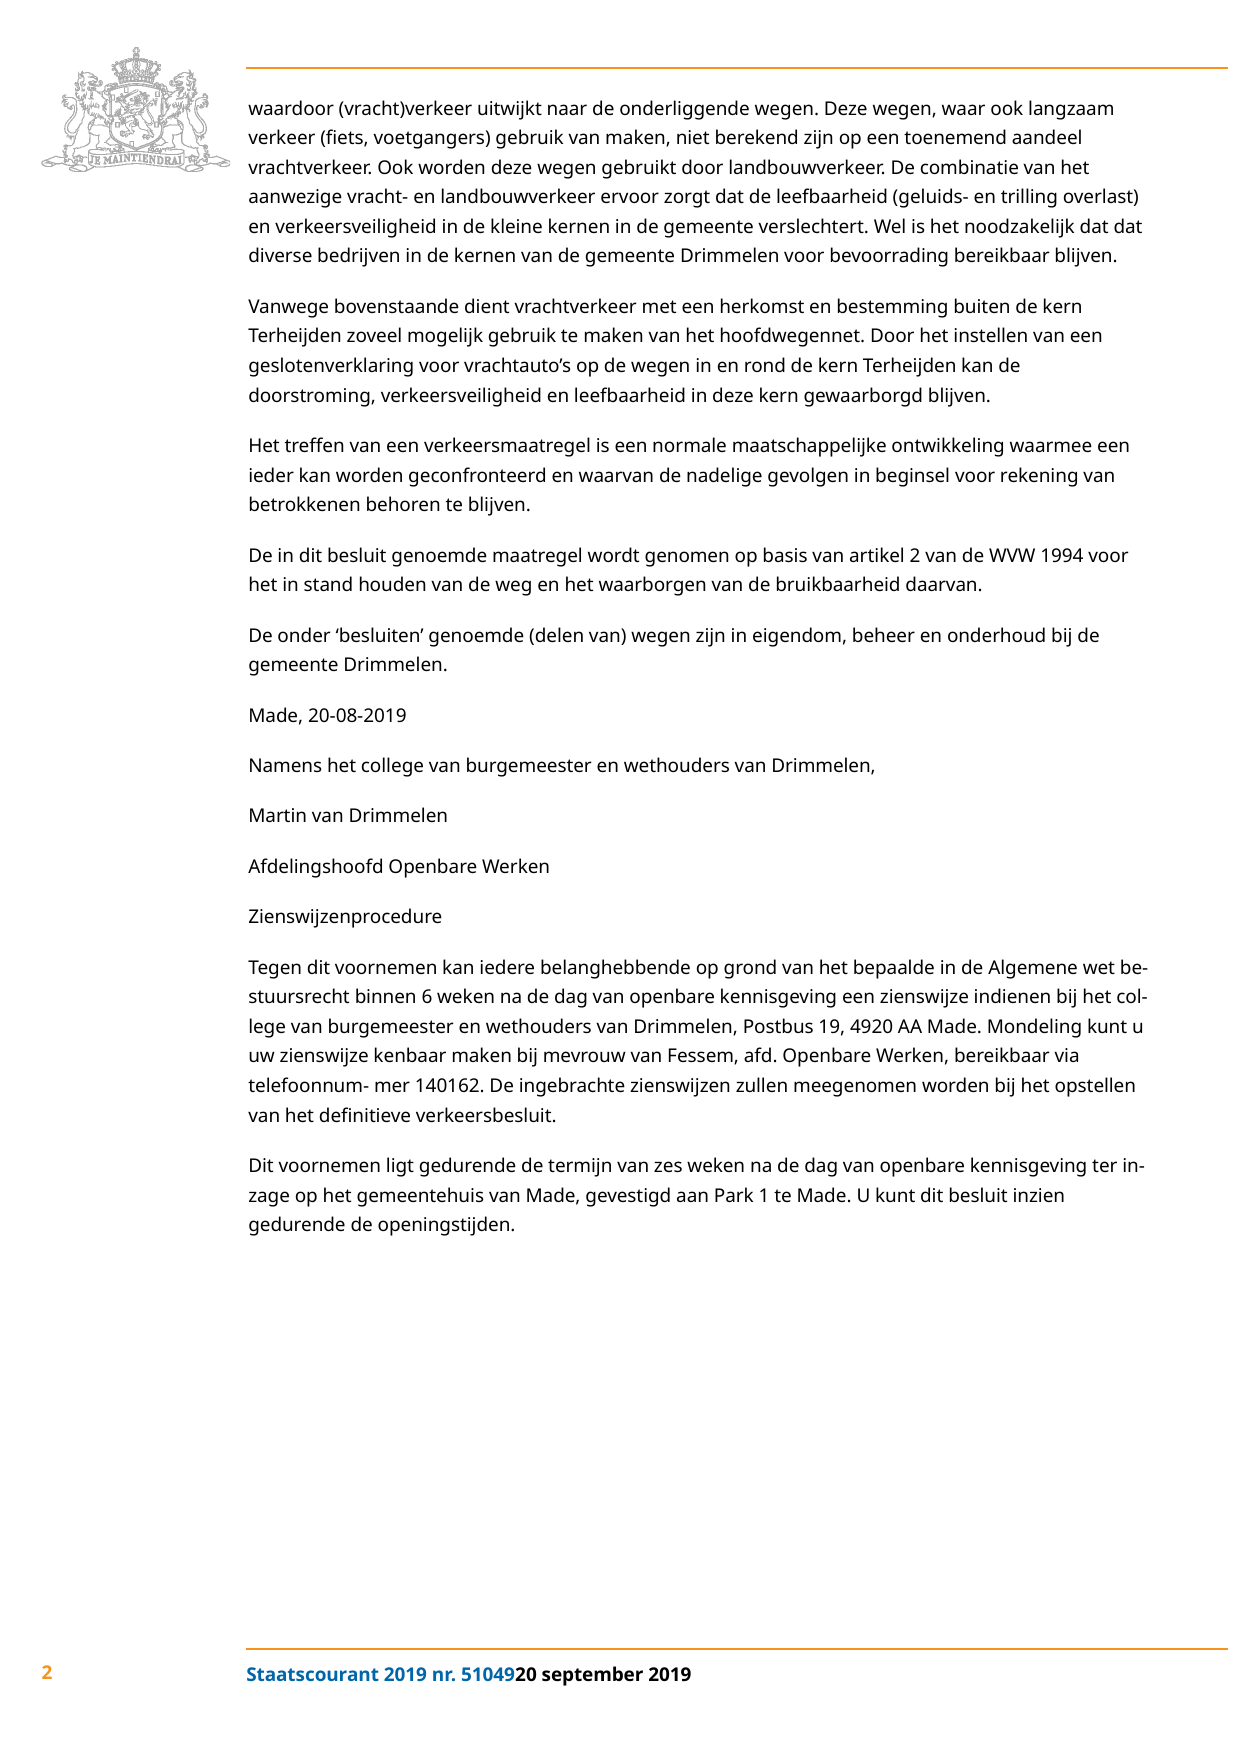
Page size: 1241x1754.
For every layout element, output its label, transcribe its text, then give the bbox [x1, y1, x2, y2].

text Zienswijzenprocedure [248, 903, 1152, 929]
text Afdelingshoofd Openbare Werken [248, 853, 1152, 879]
text waardoor (vracht)verkeer uitwijkt naar de onderliggende wegen. Deze wegen, waar ook langzaam verkeer (fiets, voetgangers) gebruik van maken, niet berekend zijn op een toenemend aandeel vrachtverkeer. Ook worden deze wegen gebruikt door landbouwverkeer. De combinatie van het aanwezige vracht- en landbouwverkeer ervoor zorgt dat de leefbaarheid (geluids- en trilling overlast) en verkeersveiligheid in de kleine kernen in de gemeente verslechtert. Wel is het noodzakelijk dat dat diverse bedrijven in de kernen van de gemeente Drimmelen voor bevoorrading bereikbaar blijven. [248, 95, 1152, 268]
text Dit voornemen ligt gedurende de termijn van zes weken na de dag van openbare kennisgeving ter in- zage op het gemeentehuis van Made, gevestigd aan Park 1 te Made. U kunt dit besluit inzien gedurende de openingstijden. [248, 1152, 1152, 1237]
text Namens het college van burgemeester en wethouders van Drimmelen, [248, 752, 1152, 778]
picture [41, 47, 231, 172]
text De in dit besluit genoemde maatregel wordt genomen op basis van artikel 2 van de WVW 1994 voor het in stand houden van de weg en het waarborgen van de bruikbaarheid daarvan. [248, 542, 1152, 597]
text Martin van Drimmelen [248, 803, 1152, 828]
text Tegen dit voornemen kan iedere belanghebbende op grond van het bepaalde in de Algemene wet be- stuursrecht binnen 6 weken na de dag van openbare kennisgeving een zienswijze indienen bij het col- lege van burgemeester en wethouders van Drimmelen, Postbus 19, 4920 AA Made. Mondeling kunt u uw zienswijze kenbaar maken bij mevrouw van Fessem, afd. Openbare Werken, bereikbaar via telefoonnum- mer 140162. De ingebrachte zienswijzen zullen meegenomen worden bij het opstellen van het definitieve verkeersbesluit. [248, 954, 1152, 1128]
text Vanwege bovenstaande dient vrachtverkeer met een herkomst en bestemming buiten de kern Terheijden zoveel mogelijk gebruik te maken van het hoofdwegennet. Door het instellen van een geslotenverklaring voor vrachtauto’s op de wegen in en rond de kern Terheijden kan de doorstroming, verkeersveiligheid en leefbaarheid in deze kern gewaarborgd blijven. [248, 293, 1152, 408]
text Made, 20-08-2019 [248, 702, 1152, 728]
text De onder ‘besluiten’ genoemde (delen van) wegen zijn in eigendom, beheer en onderhoud bij de gemeente Drimmelen. [248, 622, 1152, 677]
text Het treffen van een verkeersmaatregel is een normale maatschappelijke ontwikkeling waarmee een ieder kan worden geconfronteerd en waarvan de nadelige gevolgen in beginsel voor rekening van betrokkenen behoren te blijven. [248, 432, 1152, 517]
